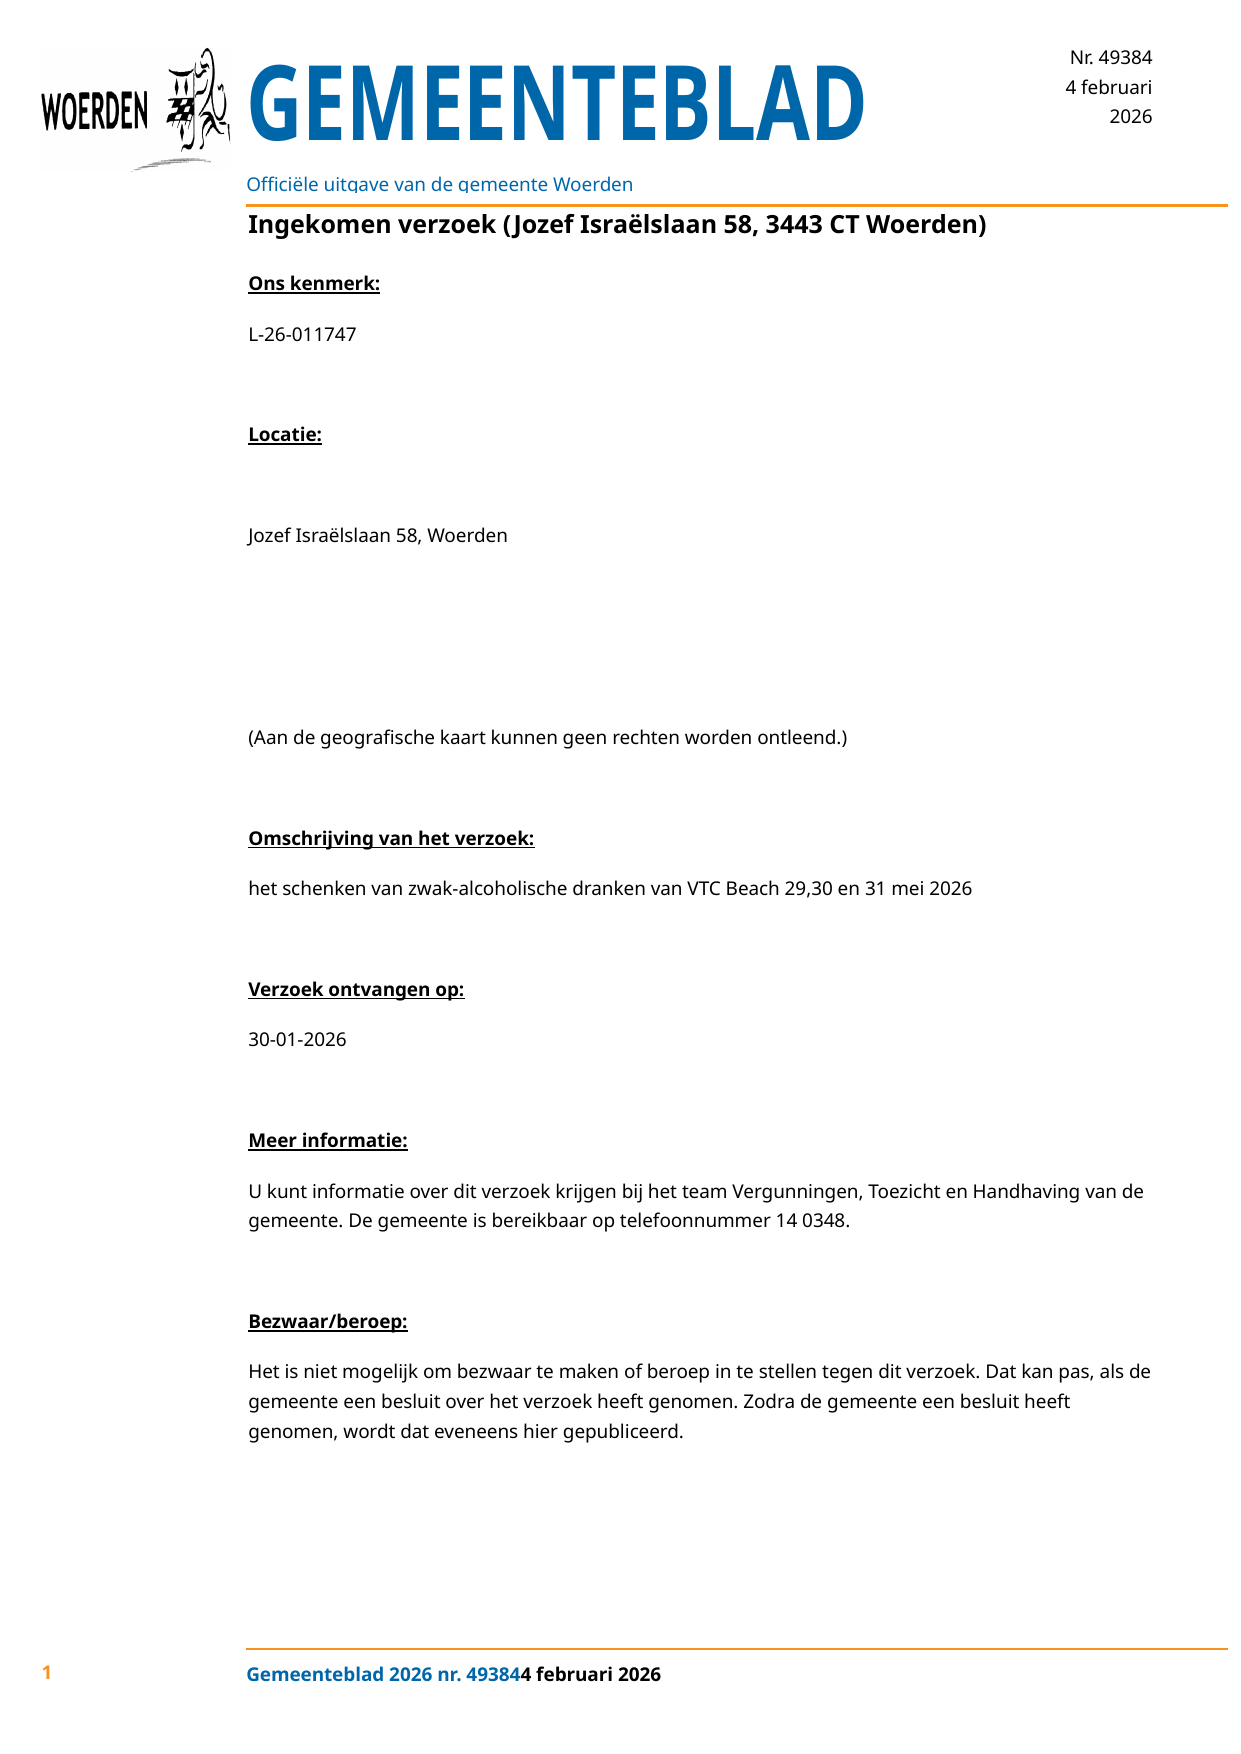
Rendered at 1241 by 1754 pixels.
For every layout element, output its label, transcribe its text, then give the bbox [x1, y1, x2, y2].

text U kunt informatie over dit verzoek krijgen bij het team Vergunningen, Toezicht en Handhaving van de gemeente. De gemeente is bereikbaar op telefoonnummer 14 0348. [248, 1178, 1152, 1233]
text Jozef Israëlslaan 58, Woerden [248, 522, 1152, 548]
text Bezwaar/beroep: [248, 1308, 1152, 1334]
text Ingekomen verzoek (Jozef Israëlslaan 58, 3443 CT Woerden) [248, 207, 1152, 241]
text (Aan de geografische kaart kunnen geen rechten worden ontleend.) [248, 724, 1152, 750]
text het schenken van zwak-alcoholische dranken van VTC Beach 29,30 en 31 mei 2026 [248, 875, 1152, 901]
text Meer informatie: [248, 1127, 1152, 1153]
text Verzoek ontvangen op: [248, 976, 1152, 1002]
picture [41, 47, 231, 172]
text 30-01-2026 [248, 1027, 1152, 1052]
text Ons kenmerk: [248, 270, 1152, 296]
text Het is niet mogelijk om bezwaar te maken of beroep in te stellen tegen dit verzoek. Dat kan pas, als de gemeente een besluit over het verzoek heeft genomen. Zodra de gemeente een besluit heeft genomen, wordt dat eveneens hier gepubliceerd. [248, 1359, 1152, 1443]
text L-26-011747 [248, 321, 1152, 346]
text Locatie: [248, 422, 1152, 447]
text Omschrijving van het verzoek: [248, 825, 1152, 851]
